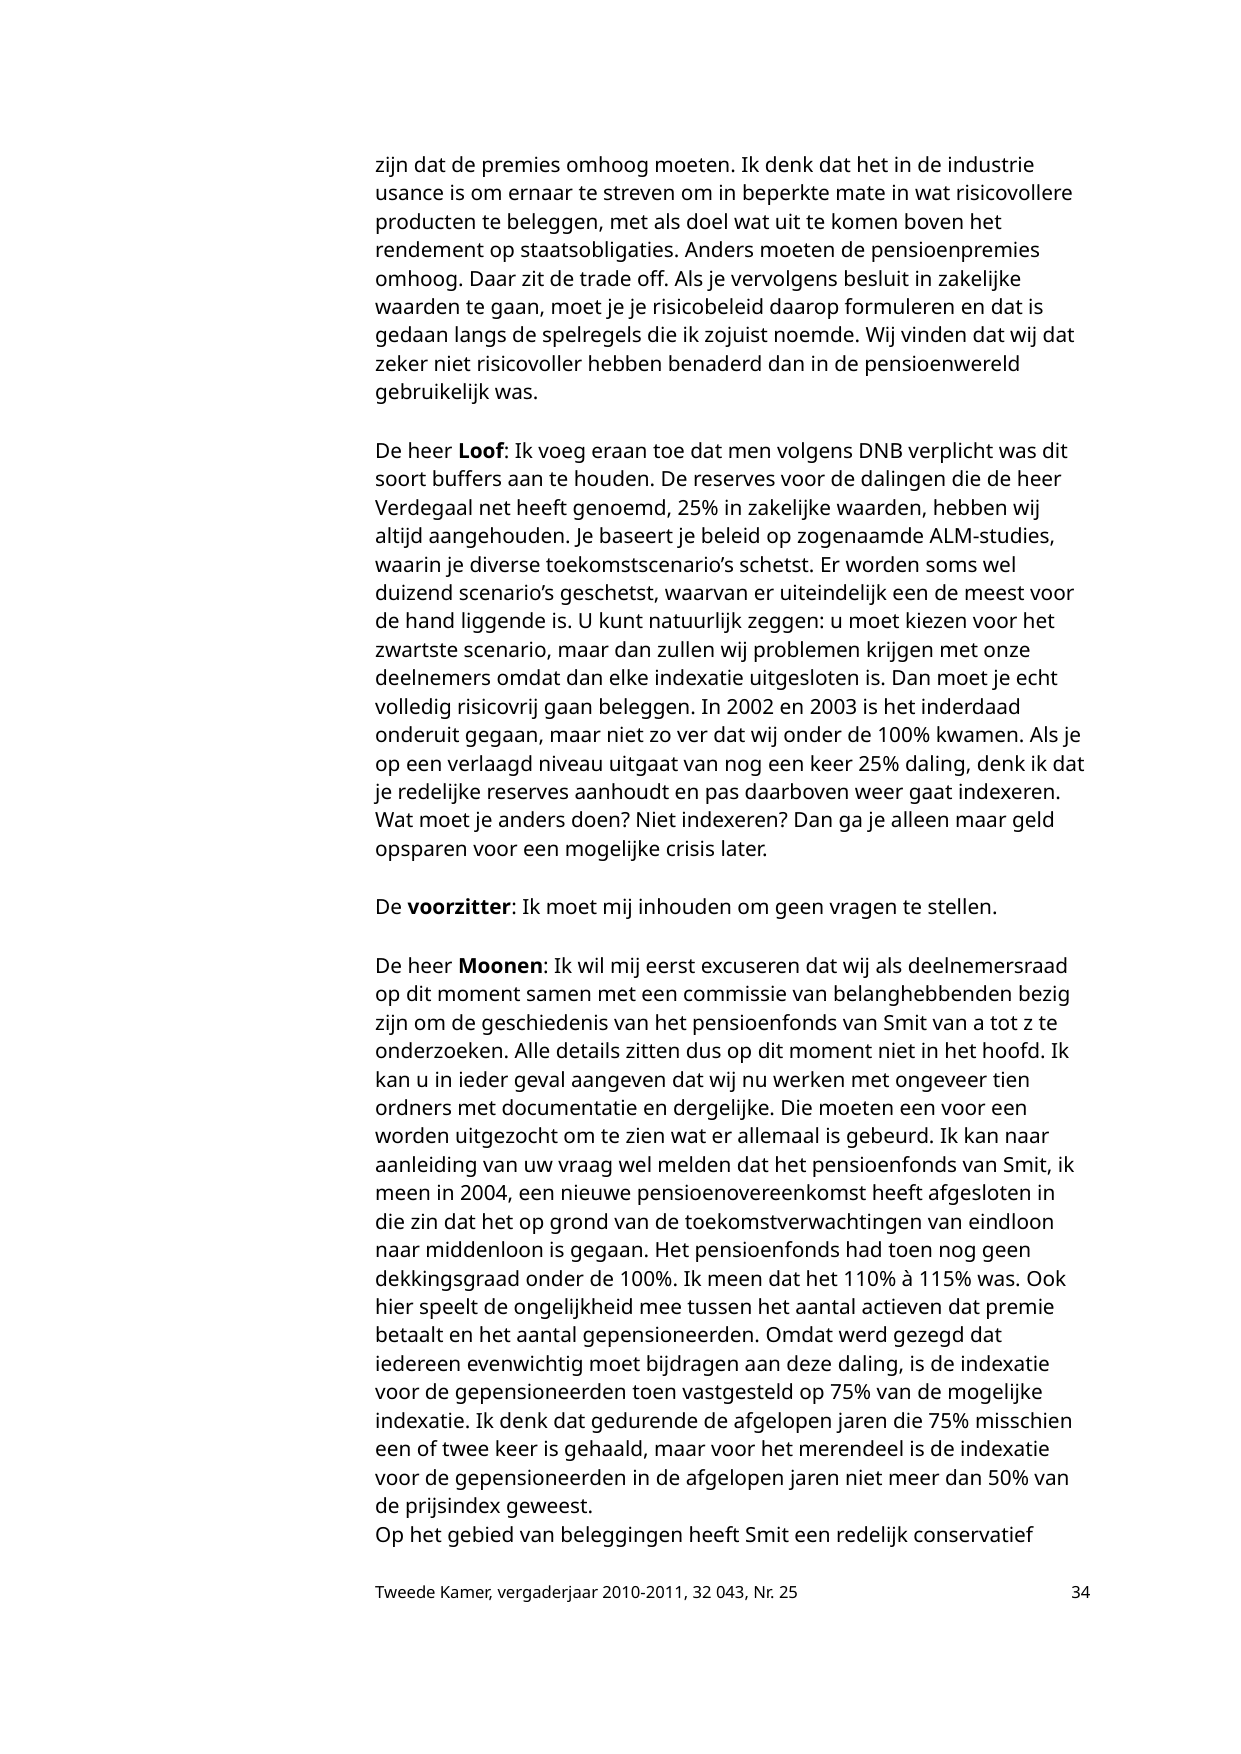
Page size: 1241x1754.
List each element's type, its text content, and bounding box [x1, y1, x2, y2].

text zijn dat de premies omhoog moeten. Ik denk dat het in de industrie usance is om ernaar te streven om in beperkte mate in wat risicovollere producten te beleggen, met als doel wat uit te komen boven het rendement op staatsobligaties. Anders moeten de pensioenpremies omhoog. Daar zit de trade off. Als je vervolgens besluit in zakelijke waarden te gaan, moet je je risicobeleid daarop formuleren en dat is gedaan langs de spelregels die ik zojuist noemde. Wij vinden dat wij dat zeker niet risicovoller hebben benaderd dan in de pensioenwereld gebruikelijk was. [375, 150, 1090, 406]
text Op het gebied van beleggingen heeft Smit een redelijk conservatief [375, 1520, 1090, 1548]
text De voorzitter: Ik moet mij inhouden om geen vragen te stellen. [375, 892, 1090, 921]
text De heer Moonen: Ik wil mij eerst excuseren dat wij als deelnemersraad op dit moment samen met een commissie van belanghebbenden bezig zijn om de geschiedenis van het pensioenfonds van Smit van a tot z te onderzoeken. Alle details zitten dus op dit moment niet in het hoofd. Ik kan u in ieder geval aangeven dat wij nu werken met ongeveer tien ordners met documentatie en dergelijke. Die moeten een voor een worden uitgezocht om te zien wat er allemaal is gebeurd. Ik kan naar aanleiding van uw vraag wel melden dat het pensioenfonds van Smit, ik meen in 2004, een nieuwe pensioenovereenkomst heeft afgesloten in die zin dat het op grond van de toekomstverwachtingen van eindloon naar middenloon is gegaan. Het pensioenfonds had toen nog geen dekkingsgraad onder de 100%. Ik meen dat het 110% à 115% was. Ook hier speelt de ongelijkheid mee tussen het aantal actieven dat premie betaalt en het aantal gepensioneerden. Omdat werd gezegd dat iedereen evenwichtig moet bijdragen aan deze daling, is de indexatie voor de gepensioneerden toen vastgesteld op 75% van de mogelijke indexatie. Ik denk dat gedurende de afgelopen jaren die 75% misschien een of twee keer is gehaald, maar voor het merendeel is de indexatie voor de gepensioneerden in de afgelopen jaren niet meer dan 50% van de prijsindex geweest. [375, 951, 1090, 1520]
text De heer Loof: Ik voeg eraan toe dat men volgens DNB verplicht was dit soort buffers aan te houden. De reserves voor de dalingen die de heer Verdegaal net heeft genoemd, 25% in zakelijke waarden, hebben wij altijd aangehouden. Je baseert je beleid op zogenaamde ALM-studies, waarin je diverse toekomstscenario’s schetst. Er worden soms wel duizend scenario’s geschetst, waarvan er uiteindelijk een de meest voor de hand liggende is. U kunt natuurlijk zeggen: u moet kiezen voor het zwartste scenario, maar dan zullen wij problemen krijgen met onze deelnemers omdat dan elke indexatie uitgesloten is. Dan moet je echt volledig risicovrij gaan beleggen. In 2002 en 2003 is het inderdaad onderuit gegaan, maar niet zo ver dat wij onder de 100% kwamen. Als je op een verlaagd niveau uitgaat van nog een keer 25% daling, denk ik dat je redelijke reserves aanhoudt en pas daarboven weer gaat indexeren. Wat moet je anders doen? Niet indexeren? Dan ga je alleen maar geld opsparen voor een mogelijke crisis later. [375, 436, 1090, 862]
